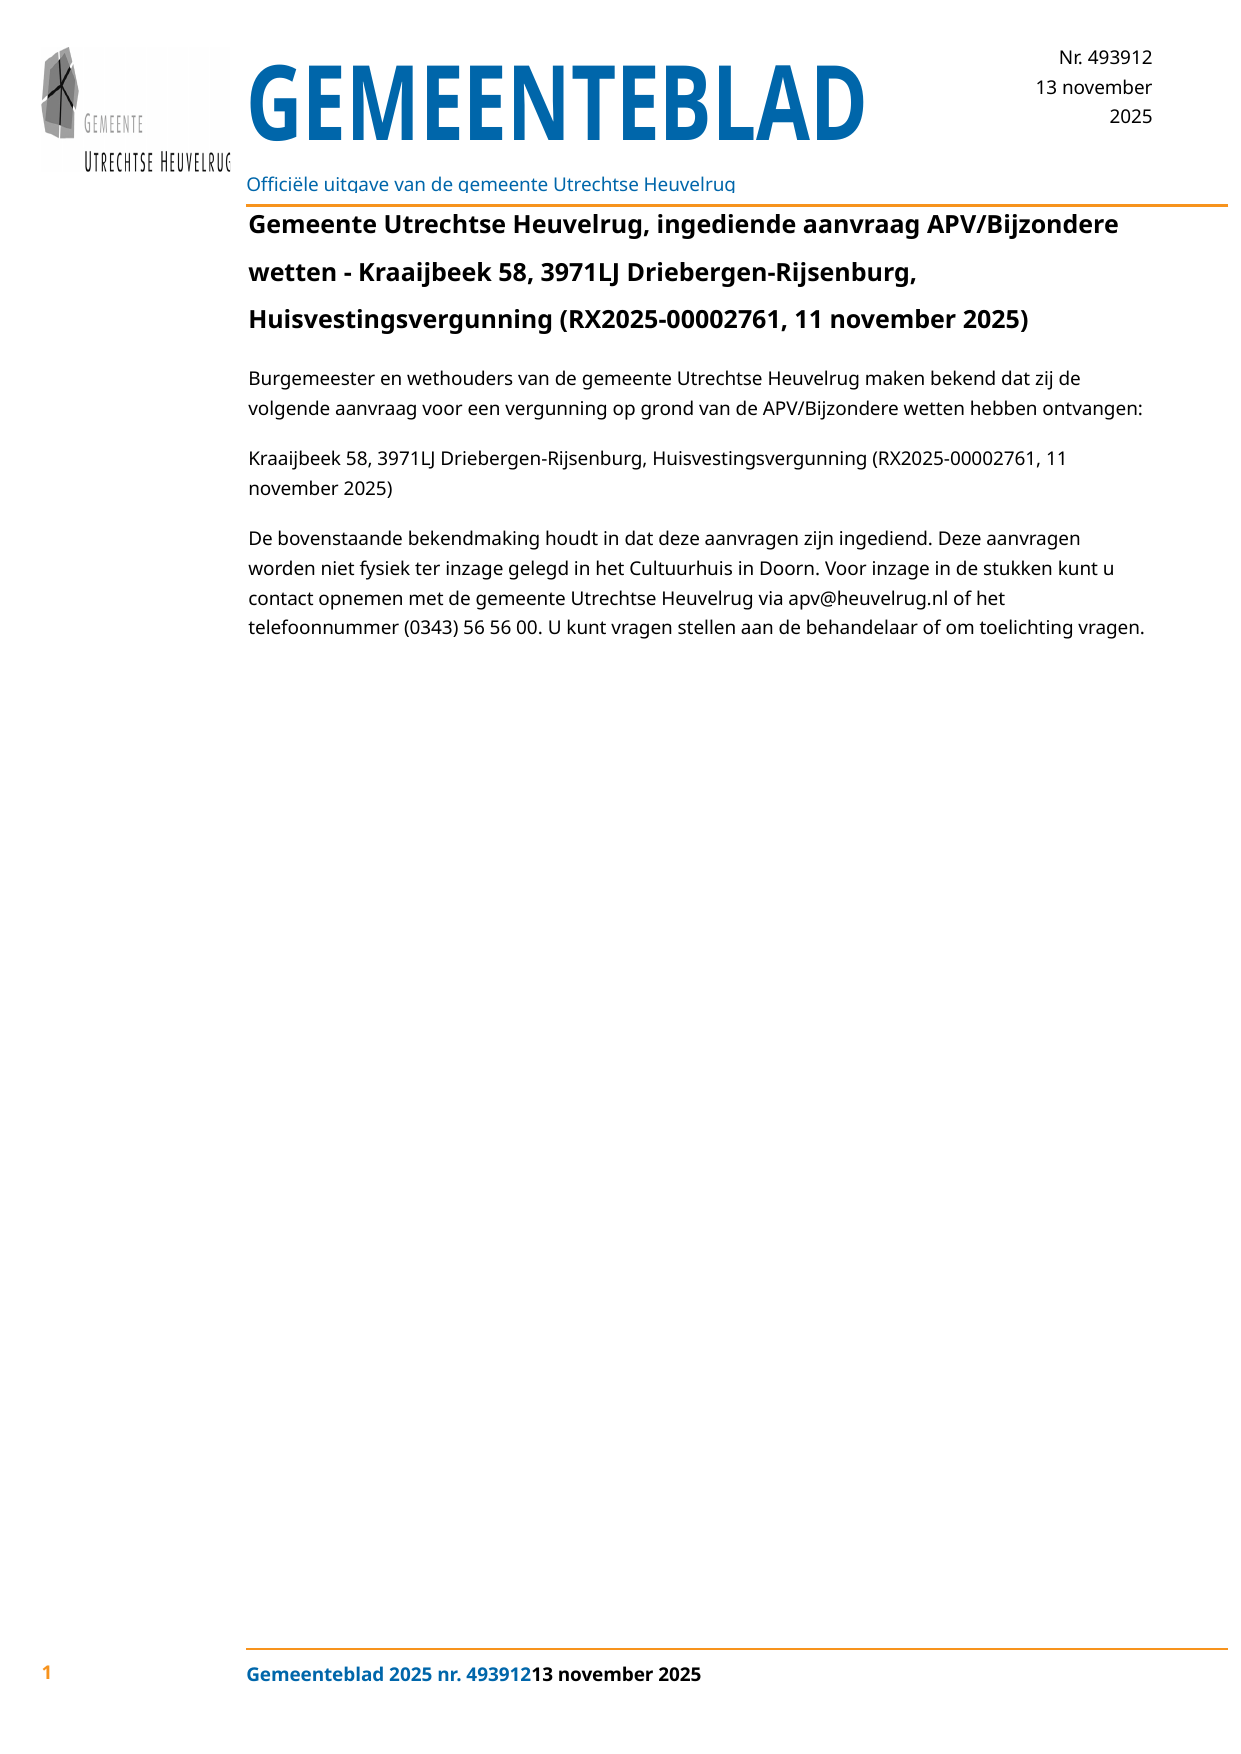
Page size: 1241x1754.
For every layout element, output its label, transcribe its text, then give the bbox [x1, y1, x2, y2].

text De bovenstaande bekendmaking houdt in dat deze aanvragen zijn ingediend. Deze aanvragen worden niet fysiek ter inzage gelegd in het Cultuurhuis in Doorn. Voor inzage in de stukken kunt u contact opnemen met de gemeente Utrechtse Heuvelrug via apv@heuvelrug.nl of het telefoonnummer (0343) 56 56 00. U kunt vragen stellen aan de behandelaar of om toelichting vragen. [248, 526, 1152, 640]
text Burgemeester en wethouders van de gemeente Utrechtse Heuvelrug maken bekend dat zij de volgende aanvraag voor een vergunning op grond van de APV/Bijzondere wetten hebben ontvangen: [248, 366, 1152, 421]
text Kraaijbeek 58, 3971LJ Driebergen-Rijsenburg, Huisvestingsvergunning (RX2025-00002761, 11 november 2025) [248, 446, 1152, 501]
text Gemeente Utrechtse Heuvelrug, ingediende aanvraag APV/Bijzondere wetten - Kraaijbeek 58, 3971LJ Driebergen-Rijsenburg, Huisvestingsvergunning (RX2025-00002761, 11 november 2025) [248, 207, 1152, 336]
picture [41, 47, 231, 172]
